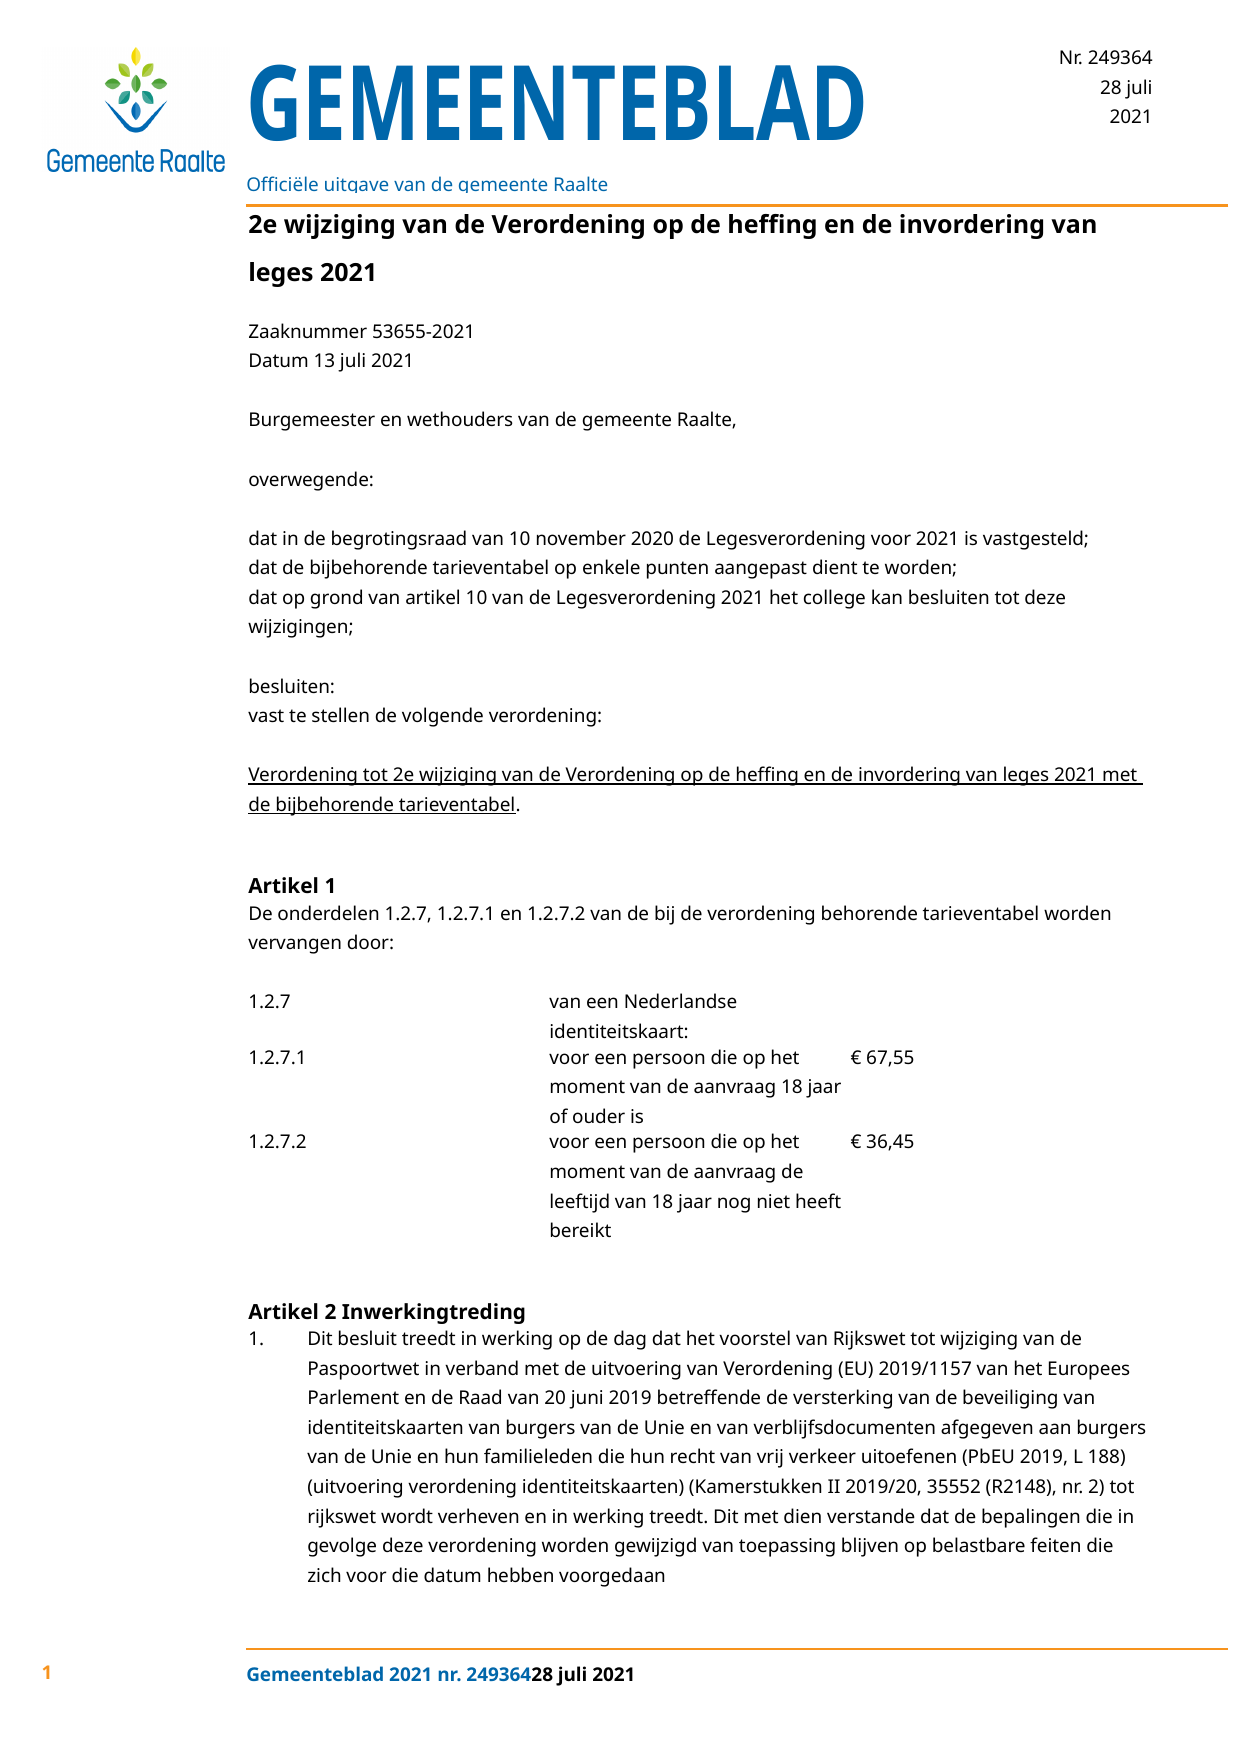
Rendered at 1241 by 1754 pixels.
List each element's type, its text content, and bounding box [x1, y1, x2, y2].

table_header 1.2.7 [248, 989, 549, 1044]
text dat de bijbehorende tarieventabel op enkele punten aangepast dient te worden; [248, 554, 1152, 580]
text besluiten: [248, 673, 1152, 699]
table_cell voor een persoon die op het moment van de aanvraag de leeftijd van 18 jaar nog niet heeft bereikt [549, 1129, 850, 1243]
text Datum 13 juli 2021 [248, 347, 1152, 373]
text dat in de begrotingsraad van 10 november 2020 de Legesverordening voor 2021 is vastgesteld; [248, 525, 1152, 551]
table_cell 1.2.7.2 [248, 1129, 549, 1243]
table_header [850, 989, 1152, 1044]
picture [41, 47, 231, 172]
text Verordening tot 2e wijziging van de Verordening op de heffing en de invordering van leges 2021 met de bijbehorende tarieventabel. [248, 762, 1152, 817]
text Burgemeester en wethouders van de gemeente Raalte, [248, 407, 1152, 432]
table_cell € 67,55 [850, 1044, 1152, 1129]
text Zaaknummer 53655-2021 [248, 318, 1152, 344]
text dat op grond van artikel 10 van de Legesverordening 2021 het college kan besluiten tot deze wijzigingen; [248, 584, 1152, 639]
table_header van een Nederlandse identiteitskaart: [549, 989, 850, 1044]
text overwegende: [248, 466, 1152, 492]
text 2e wijziging van de Verordening op de heffing en de invordering van leges 2021 [248, 207, 1152, 288]
table_cell 1.2.7.1 [248, 1044, 549, 1129]
text vast te stellen de volgende verordening: [248, 702, 1152, 728]
table_cell € 36,45 [850, 1129, 1152, 1243]
table_cell voor een persoon die op het moment van de aanvraag 18 jaar of ouder is [549, 1044, 850, 1129]
text Artikel 1 [248, 871, 1152, 900]
text Artikel 2 Inwerkingtreding [248, 1297, 1152, 1325]
list Dit besluit treedt in werking op de dag dat het voorstel van Rijkswet tot wijziging van de Paspoortwet in verband met de uitvoering van Verordening (EU) 2019/1157 van het Europees Parlement en de Raad van 20 juni 2019 betreffende de versterking van de beveiliging van identiteitskaarten van burgers van de Unie en van verblijfsdocumenten afgegeven aan burgers van de Unie en hun familieleden die hun recht van vrij verkeer uitoefenen (PbEU 2019, L 188) (uitvoering verordening identiteitskaarten) (Kamerstukken II 2019/20, 35552 (R2148), nr. 2) tot rijkswet wordt verheven en in werking treedt. Dit met dien verstande dat de bepalingen die in gevolge deze verordening worden gewijzigd van toepassing blijven op belastbare feiten die zich voor die datum hebben voorgedaan [248, 1325, 1152, 1588]
text De onderdelen 1.2.7, 1.2.7.1 en 1.2.7.2 van de bij de verordening behorende tarieventabel worden vervangen door: [248, 900, 1152, 955]
